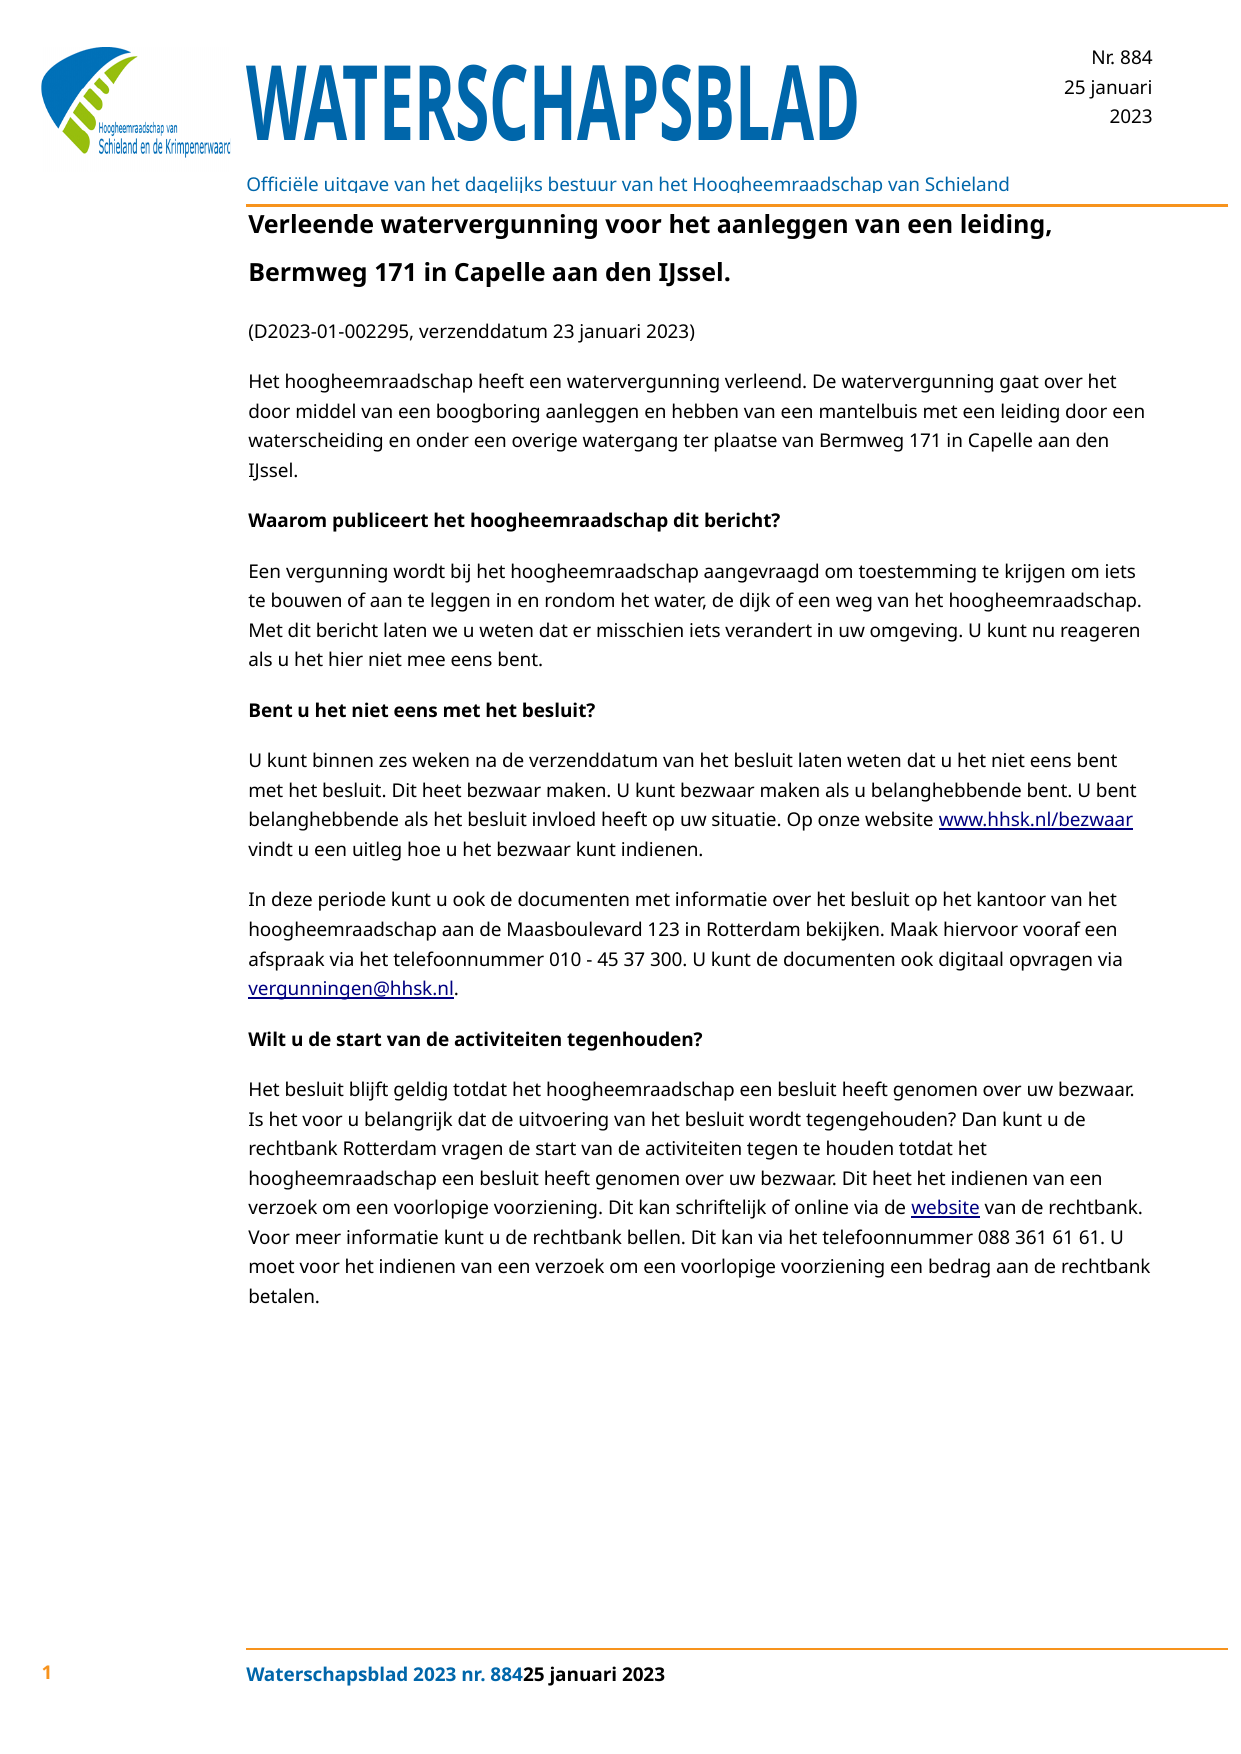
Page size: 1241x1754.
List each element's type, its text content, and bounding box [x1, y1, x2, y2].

text Een vergunning wordt bij het hoogheemraadschap aangevraagd om toestemming te krijgen om iets te bouwen of aan te leggen in en rondom het water, de dijk of een weg van het hoogheemraadschap. Met dit bericht laten we u weten dat er misschien iets verandert in uw omgeving. U kunt nu reageren als u het hier niet mee eens bent. [248, 558, 1152, 672]
text Verleende watervergunning voor het aanleggen van een leiding, Bermweg 171 in Capelle aan den IJssel. [248, 207, 1152, 288]
text Het besluit blijft geldig totdat het hoogheemraadschap een besluit heeft genomen over uw bezwaar. Is het voor u belangrijk dat de uitvoering van het besluit wordt tegengehouden? Dan kunt u de rechtbank Rotterdam vragen de start van de activiteiten tegen te houden totdat het hoogheemraadschap een besluit heeft genomen over uw bezwaar. Dit heet het indienen van een verzoek om een voorlopige voorziening. Dit kan schriftelijk of online via de website van de rechtbank. Voor meer informatie kunt u de rechtbank bellen. Dit kan via het telefoonnummer 088 361 61 61. U moet voor het indienen van een verzoek om een voorlopige voorziening een bedrag aan de rechtbank betalen. [248, 1076, 1152, 1309]
text Waarom publiceert het hoogheemraadschap dit bericht? [248, 507, 1152, 533]
text U kunt binnen zes weken na de verzenddatum van het besluit laten weten dat u het niet eens bent met het besluit. Dit heet bezwaar maken. U kunt bezwaar maken als u belanghebbende bent. U bent belanghebbende als het besluit invloed heeft op uw situatie. Op onze website www.hhsk.nl/bezwaar vindt u een uitleg hoe u het bezwaar kunt indienen. [248, 747, 1152, 862]
text In deze periode kunt u ook de documenten met informatie over het besluit op het kantoor van het hoogheemraadschap aan de Maasboulevard 123 in Rotterdam bekijken. Maak hiervoor vooraf een afspraak via het telefoonnummer 010 - 45 37 300. U kunt de documenten ook digitaal opvragen via vergunningen@hhsk.nl. [248, 887, 1152, 1001]
text Het hoogheemraadschap heeft een watervergunning verleend. De watervergunning gaat over het door middel van een boogboring aanleggen en hebben van een mantelbuis met een leiding door een waterscheiding en onder een overige watergang ter plaatse van Bermweg 171 in Capelle aan den IJssel. [248, 368, 1152, 483]
text Wilt u de start van de activiteiten tegenhouden? [248, 1026, 1152, 1052]
text (D2023-01-002295, verzenddatum 23 januari 2023) [248, 318, 1152, 344]
picture [41, 47, 231, 172]
text Bent u het niet eens met het besluit? [248, 697, 1152, 723]
